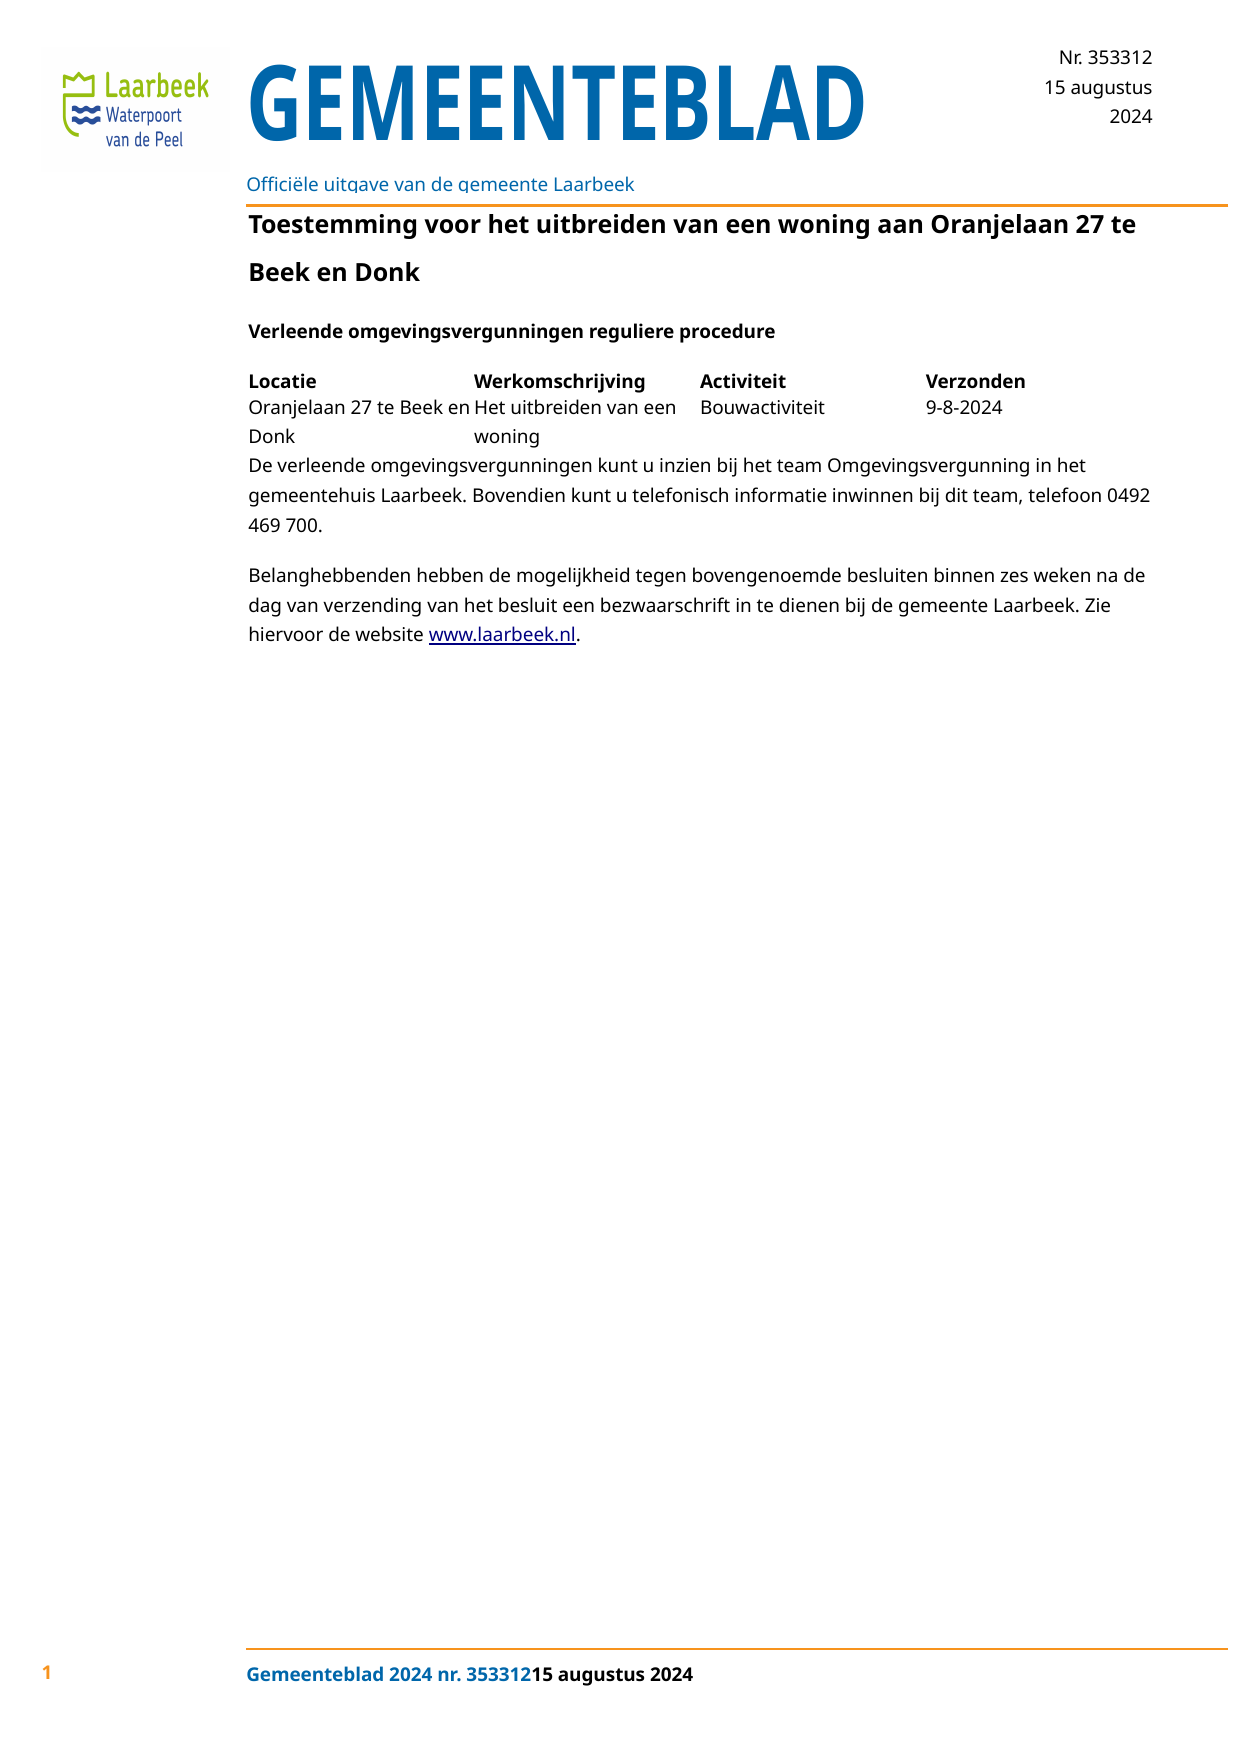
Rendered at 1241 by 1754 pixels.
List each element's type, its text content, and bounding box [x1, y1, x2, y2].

table_cell 9-8-2024 [926, 394, 1152, 449]
text De verleende omgevingsvergunningen kunt u inzien bij het team Omgevingsvergunning in het gemeentehuis Laarbeek. Bovendien kunt u telefonisch informatie inwinnen bij dit team, telefoon 0492 469 700. [248, 453, 1152, 538]
table_header Werkomschrijving [474, 369, 700, 394]
text Belanghebbenden hebben de mogelijkheid tegen bovengenoemde besluiten binnen zes weken na de dag van verzending van het besluit een bezwaarschrift in te dienen bij de gemeente Laarbeek. Zie hiervoor de website www.laarbeek.nl. [248, 562, 1152, 647]
table_header Verzonden [926, 369, 1152, 394]
picture [41, 47, 231, 172]
text Verleende omgevingsvergunningen reguliere procedure [248, 318, 1152, 344]
table_cell Bouwactiviteit [700, 394, 926, 449]
text Toestemming voor het uitbreiden van een woning aan Oranjelaan 27 te Beek en Donk [248, 207, 1152, 288]
table_cell Het uitbreiden van een woning [474, 394, 700, 449]
table_header Activiteit [700, 369, 926, 394]
table_header Locatie [248, 369, 474, 394]
table_cell Oranjelaan 27 te Beek en Donk [248, 394, 474, 449]
